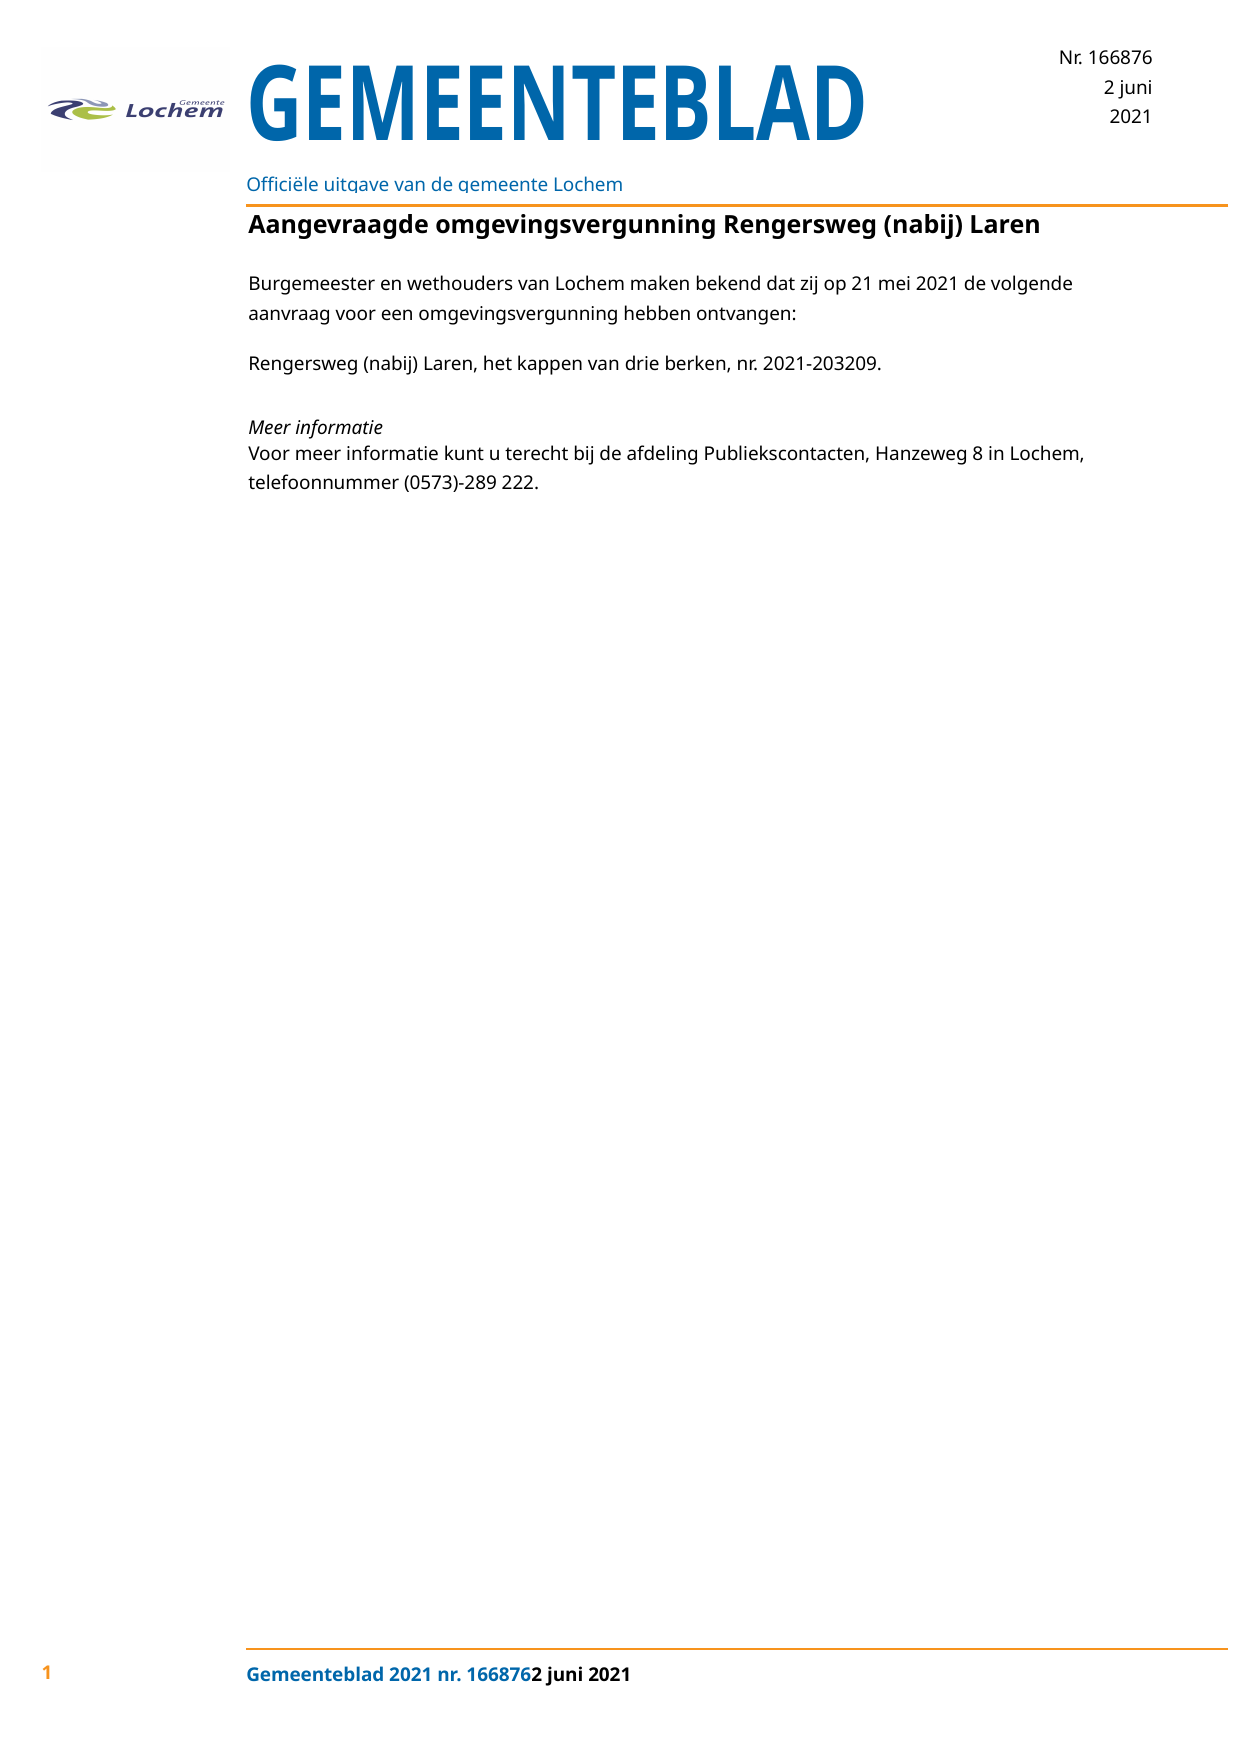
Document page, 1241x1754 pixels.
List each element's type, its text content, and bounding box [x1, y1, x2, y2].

text Rengersweg (nabij) Laren, het kappen van drie berken, nr. 2021-203209. [248, 350, 1152, 376]
text Aangevraagde omgevingsvergunning Rengersweg (nabij) Laren [248, 207, 1152, 241]
picture [41, 47, 231, 172]
text Voor meer informatie kunt u terecht bij de afdeling Publiekscontacten, Hanzeweg 8 in Lochem, telefoonnummer (0573)-289 222. [248, 440, 1152, 495]
text Meer informatie [248, 414, 1152, 440]
text Burgemeester en wethouders van Lochem maken bekend dat zij op 21 mei 2021 de volgende aanvraag voor een omgevingsvergunning hebben ontvangen: [248, 270, 1152, 326]
